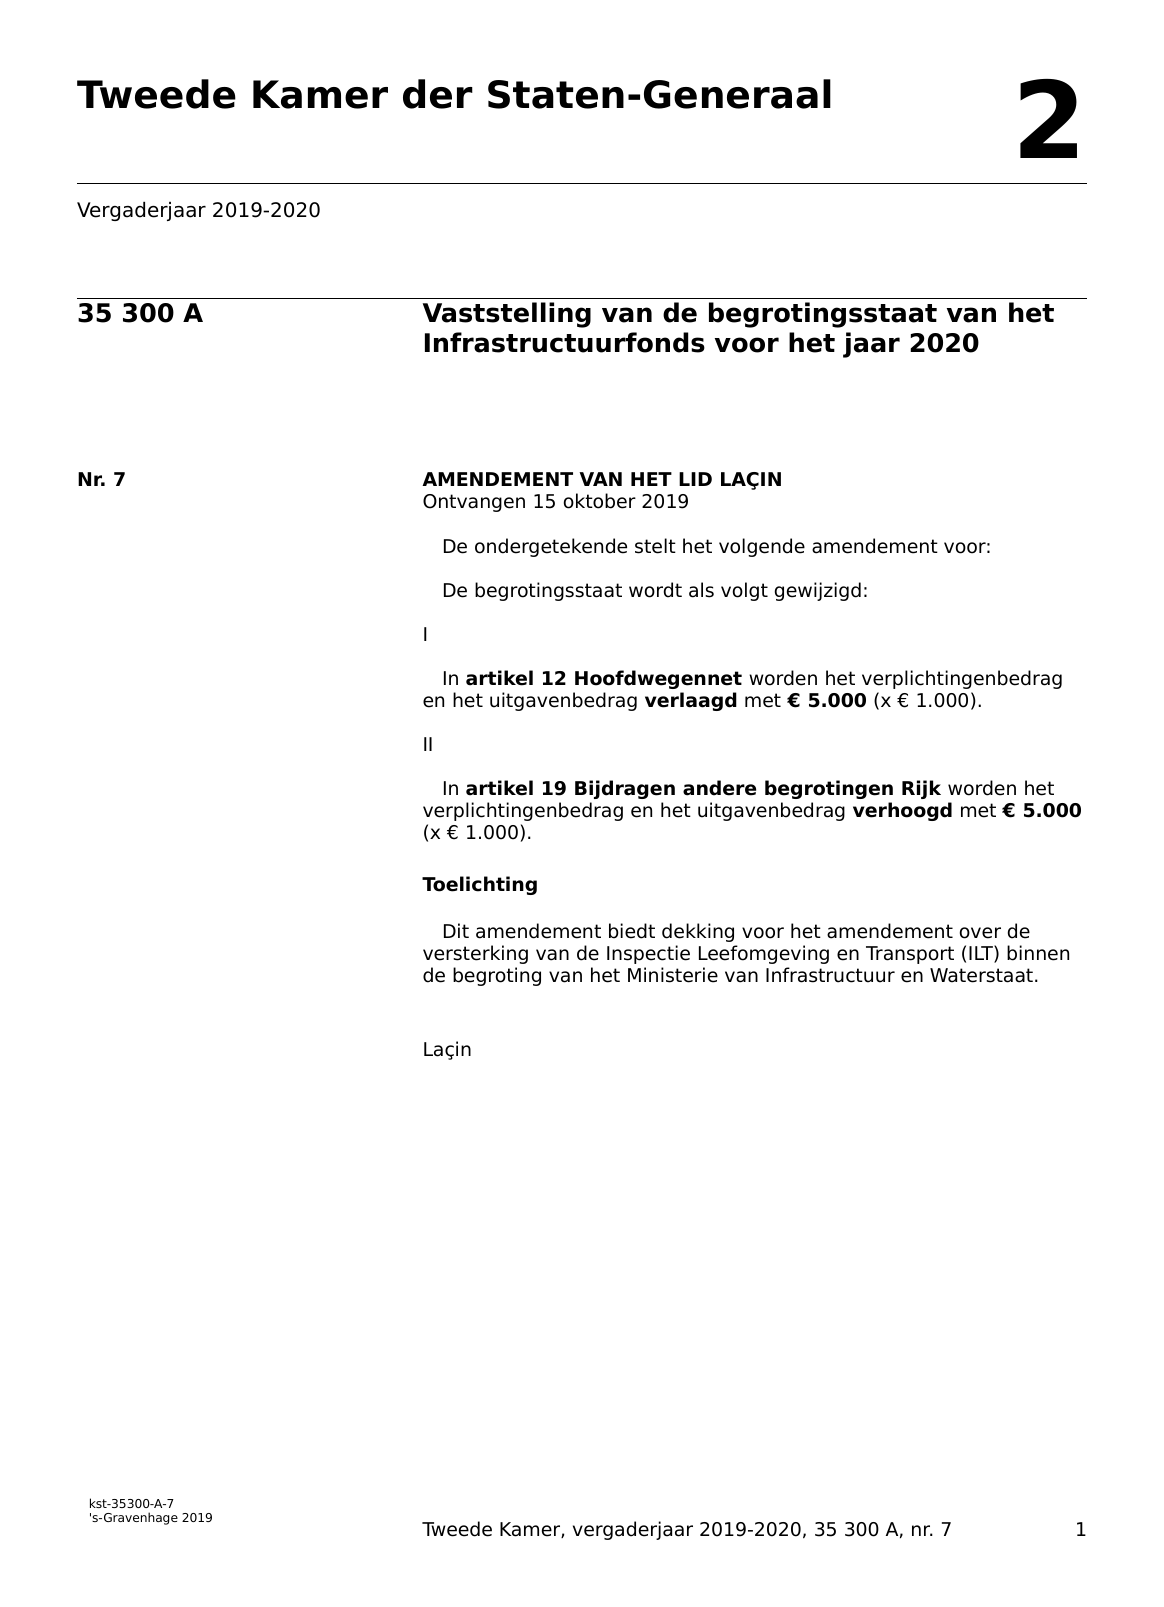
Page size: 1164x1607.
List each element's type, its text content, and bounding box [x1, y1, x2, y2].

table_header Tweede Kamer der Staten-Generaal [77, 59, 886, 183]
text Ontvangen 15 oktober 2019 [422, 491, 1087, 513]
text Laçin [422, 1017, 1087, 1061]
text In artikel 12 Hoofdwegennet worden het verplichtingenbedrag en het uitgavenbedrag verlaagd met € 5.000 (x € 1.000). [422, 668, 1087, 712]
table_header 2 [886, 59, 1087, 183]
text In artikel 19 Bijdragen andere begrotingen Rijk worden het verplichtingenbedrag en het uitgavenbedrag verhoogd met € 5.000 (x € 1.000). [422, 778, 1087, 844]
text 's-Gravenhage 2019 [88, 1511, 323, 1525]
text De begrotingsstaat wordt als volgt gewijzigd: [422, 580, 1087, 602]
text Dit amendement biedt dekking voor het amendement over de versterking van de Inspectie Leefomgeving en Transport (ILT) binnen de begroting van het Ministerie van Infrastructuur en Waterstaat. [422, 921, 1087, 987]
text I [422, 624, 1087, 646]
table_cell Vergaderjaar 2019-2020 [77, 184, 1087, 298]
subtitle Nr. 7 AMENDEMENT VAN HET LID LAÇIN [77, 469, 1087, 491]
text kst-35300-A-7 [88, 1497, 323, 1511]
subtitle Toelichting [422, 874, 1087, 896]
text De ondergetekende stelt het volgende amendement voor: [422, 536, 1087, 557]
subtitle 35 300 A Vaststelling van de begrotingsstaat van het Infrastructuurfonds voor het jaar 2020 [77, 299, 1087, 358]
text II [422, 734, 1087, 756]
